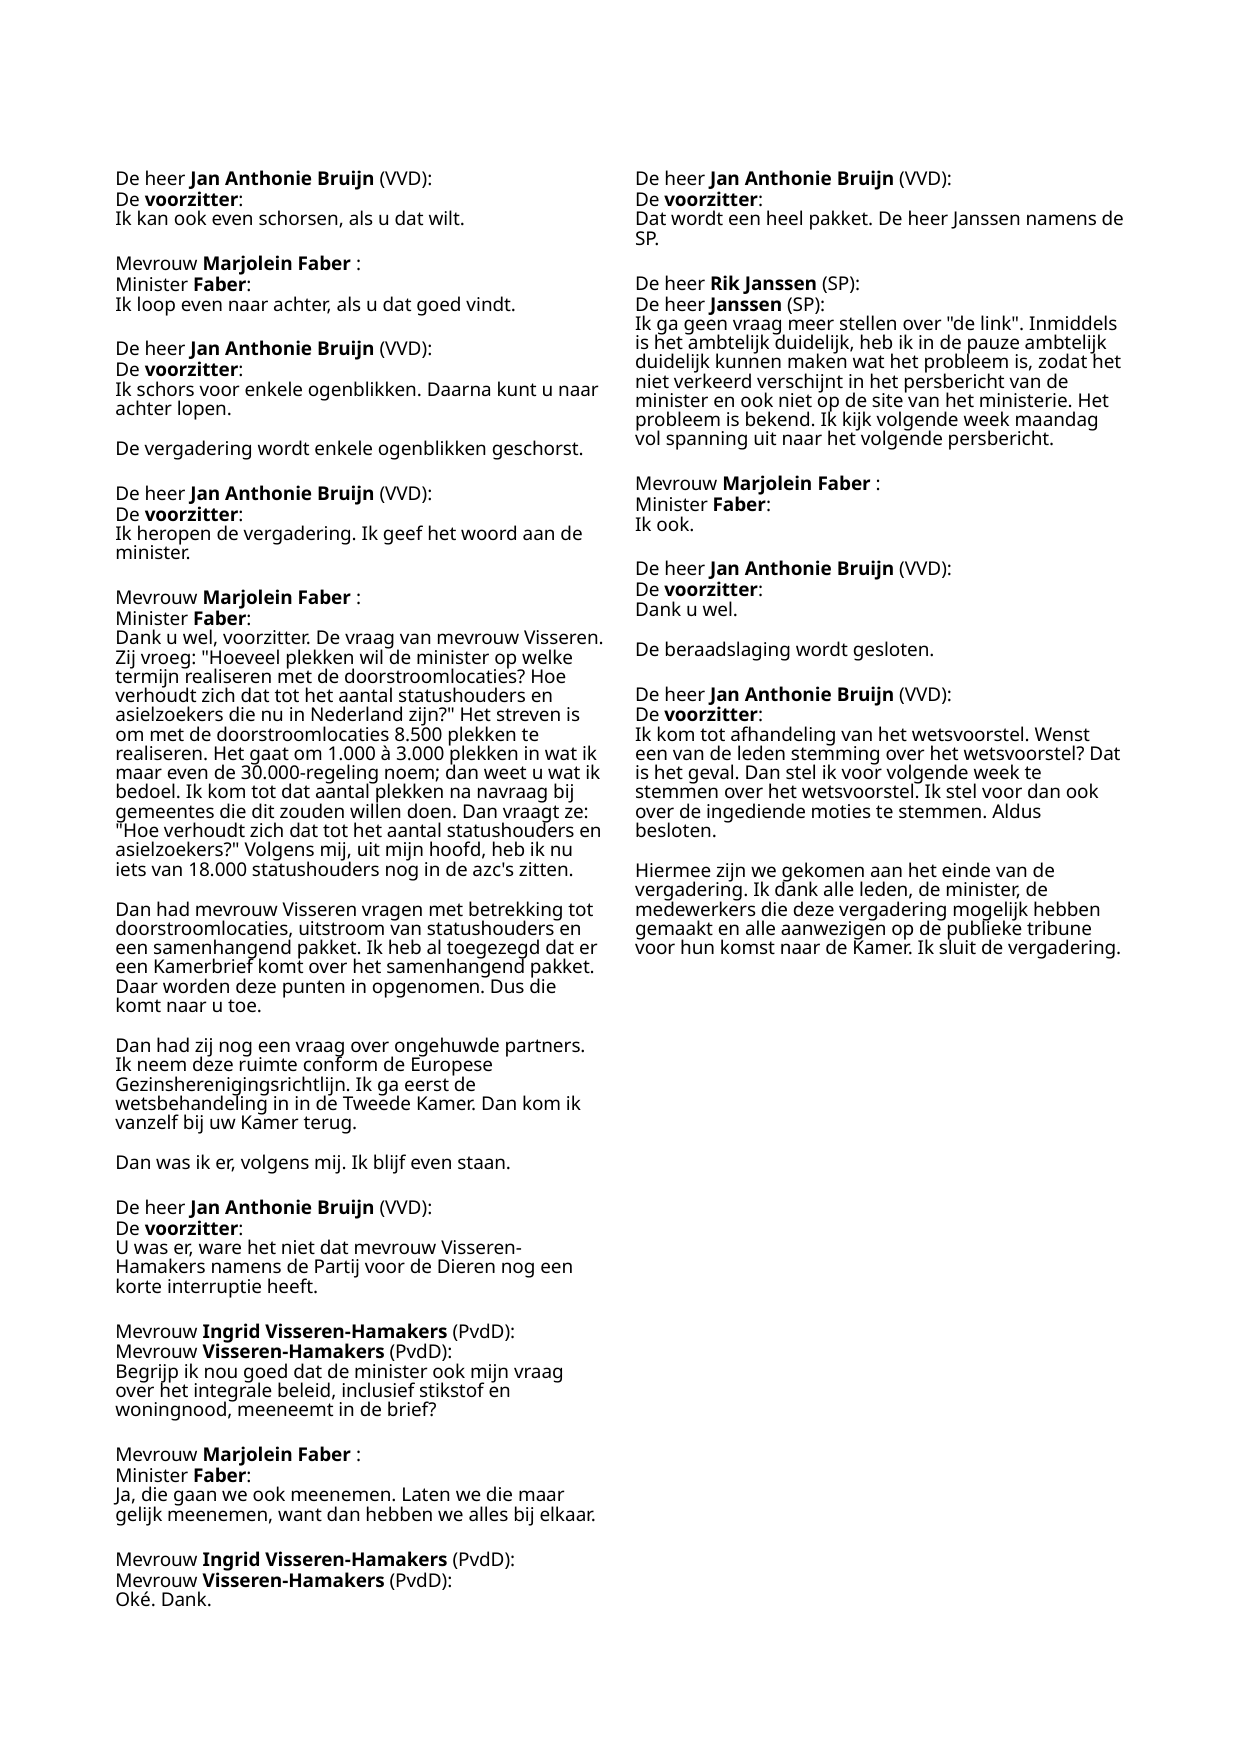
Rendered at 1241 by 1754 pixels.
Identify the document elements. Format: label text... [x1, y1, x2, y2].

text Minister Faber: [115, 1467, 605, 1486]
text Ik kan ook even schorsen, als u dat wilt. [115, 210, 605, 230]
text De heer Rik Janssen (SP): [635, 270, 1125, 296]
text Ja, die gaan we ook meenemen. Laten we die maar gelijk meenemen, want dan hebben we alles bij elkaar. [115, 1486, 605, 1525]
text Ik ook. [635, 516, 1125, 535]
text De voorzitter: [115, 191, 605, 210]
text De voorzitter: [115, 506, 605, 525]
text Oké. Dank. [115, 1591, 605, 1610]
text De voorzitter: [635, 581, 1125, 601]
text De heer Jan Anthonie Bruijn (VVD): [115, 480, 605, 506]
text De heer Jan Anthonie Bruijn (VVD): [635, 681, 1125, 706]
text De heer Jan Anthonie Bruijn (VVD): [115, 1194, 605, 1220]
text De heer Janssen (SP): [635, 296, 1125, 315]
text Mevrouw Visseren-Hamakers (PvdD): [115, 1572, 605, 1591]
text Dan was ik er, volgens mij. Ik blijf even staan. [115, 1154, 605, 1173]
text Dank u wel. [635, 601, 1125, 620]
text Mevrouw Marjolein Faber : [115, 584, 605, 610]
text De vergadering wordt enkele ogenblikken geschorst. [115, 440, 605, 459]
text Mevrouw Marjolein Faber : [635, 471, 1125, 496]
text Ik loop even naar achter, als u dat goed vindt. [115, 296, 605, 315]
text De heer Jan Anthonie Bruijn (VVD): [635, 556, 1125, 581]
text Ik ga geen vraag meer stellen over "de link". Inmiddels is het ambtelijk duidelijk, heb ik in de pauze ambtelijk duidelijk kunnen maken wat het probleem is, zodat het niet verkeerd verschijnt in het persbericht van de minister en ook niet op de site van het ministerie. Het probleem is bekend. Ik kijk volgende week maandag vol spanning uit naar het volgende persbericht. [635, 315, 1125, 450]
text De beraadslaging wordt gesloten. [635, 641, 1125, 660]
text Dank u wel, voorzitter. De vraag van mevrouw Visseren. Zij vroeg: "Hoeveel plekken wil de minister op welke termijn realiseren met de doorstroomlocaties? Hoe verhoudt zich dat tot het aantal statushouders en asielzoekers die nu in Nederland zijn?" Het streven is om met de doorstroomlocaties 8.500 plekken te realiseren. Het gaat om 1.000 à 3.000 plekken in wat ik maar even de 30.000-regeling noem; dan weet u wat ik bedoel. Ik kom tot dat aantal plekken na navraag bij gemeentes die dit zouden willen doen. Dan vraagt ze: "Hoe verhoudt zich dat tot het aantal statushouders en asielzoekers?" Volgens mij, uit mijn hoofd, heb ik nu iets van 18.000 statushouders nog in de azc's zitten. [115, 629, 605, 880]
text Minister Faber: [115, 276, 605, 296]
text De heer Jan Anthonie Bruijn (VVD): [115, 336, 605, 361]
text Ik schors voor enkele ogenblikken. Daarna kunt u naar achter lopen. [115, 381, 605, 419]
text Ik kom tot afhandeling van het wetsvoorstel. Wenst een van de leden stemming over het wetsvoorstel? Dat is het geval. Dan stel ik voor volgende week te stemmen over het wetsvoorstel. Ik stel voor dan ook over de ingediende moties te stemmen. Aldus besloten. [635, 726, 1125, 841]
text Mevrouw Visseren-Hamakers (PvdD): [115, 1343, 605, 1363]
text Dan had zij nog een vraag over ongehuwde partners. Ik neem deze ruimte conform de Europese Gezinsherenigingsrichtlijn. Ik ga eerst de wetsbehandeling in in de Tweede Kamer. Dan kom ik vanzelf bij uw Kamer terug. [115, 1037, 605, 1133]
text Mevrouw Marjolein Faber : [115, 1441, 605, 1467]
text Begrijp ik nou goed dat de minister ook mijn vraag over het integrale beleid, inclusief stikstof en woningnood, meeneemt in de brief? [115, 1363, 605, 1421]
text Mevrouw Ingrid Visseren-Hamakers (PvdD): [115, 1318, 605, 1343]
text Mevrouw Marjolein Faber : [115, 251, 605, 276]
text De voorzitter: [115, 1220, 605, 1239]
text De voorzitter: [115, 361, 605, 381]
text Minister Faber: [115, 610, 605, 629]
text Mevrouw Ingrid Visseren-Hamakers (PvdD): [115, 1546, 605, 1572]
text De heer Jan Anthonie Bruijn (VVD): [115, 165, 605, 191]
text De voorzitter: [635, 191, 1125, 210]
text Ik heropen de vergadering. Ik geef het woord aan de minister. [115, 525, 605, 563]
text Dan had mevrouw Visseren vragen met betrekking tot doorstroomlocaties, uitstroom van statushouders en een samenhangend pakket. Ik heb al toegezegd dat er een Kamerbrief komt over het samenhangend pakket. Daar worden deze punten in opgenomen. Dus die komt naar u toe. [115, 901, 605, 1016]
text Dat wordt een heel pakket. De heer Janssen namens de SP. [635, 210, 1125, 249]
text De heer Jan Anthonie Bruijn (VVD): [635, 165, 1125, 191]
text Hiermee zijn we gekomen aan het einde van de vergadering. Ik dank alle leden, de minister, de medewerkers die deze vergadering mogelijk hebben gemaakt en alle aanwezigen op de publieke tribune voor hun komst naar de Kamer. Ik sluit de vergadering. [635, 862, 1125, 958]
text U was er, ware het niet dat mevrouw Visseren-Hamakers namens de Partij voor de Dieren nog een korte interruptie heeft. [115, 1239, 605, 1297]
text Minister Faber: [635, 496, 1125, 516]
text De voorzitter: [635, 706, 1125, 726]
